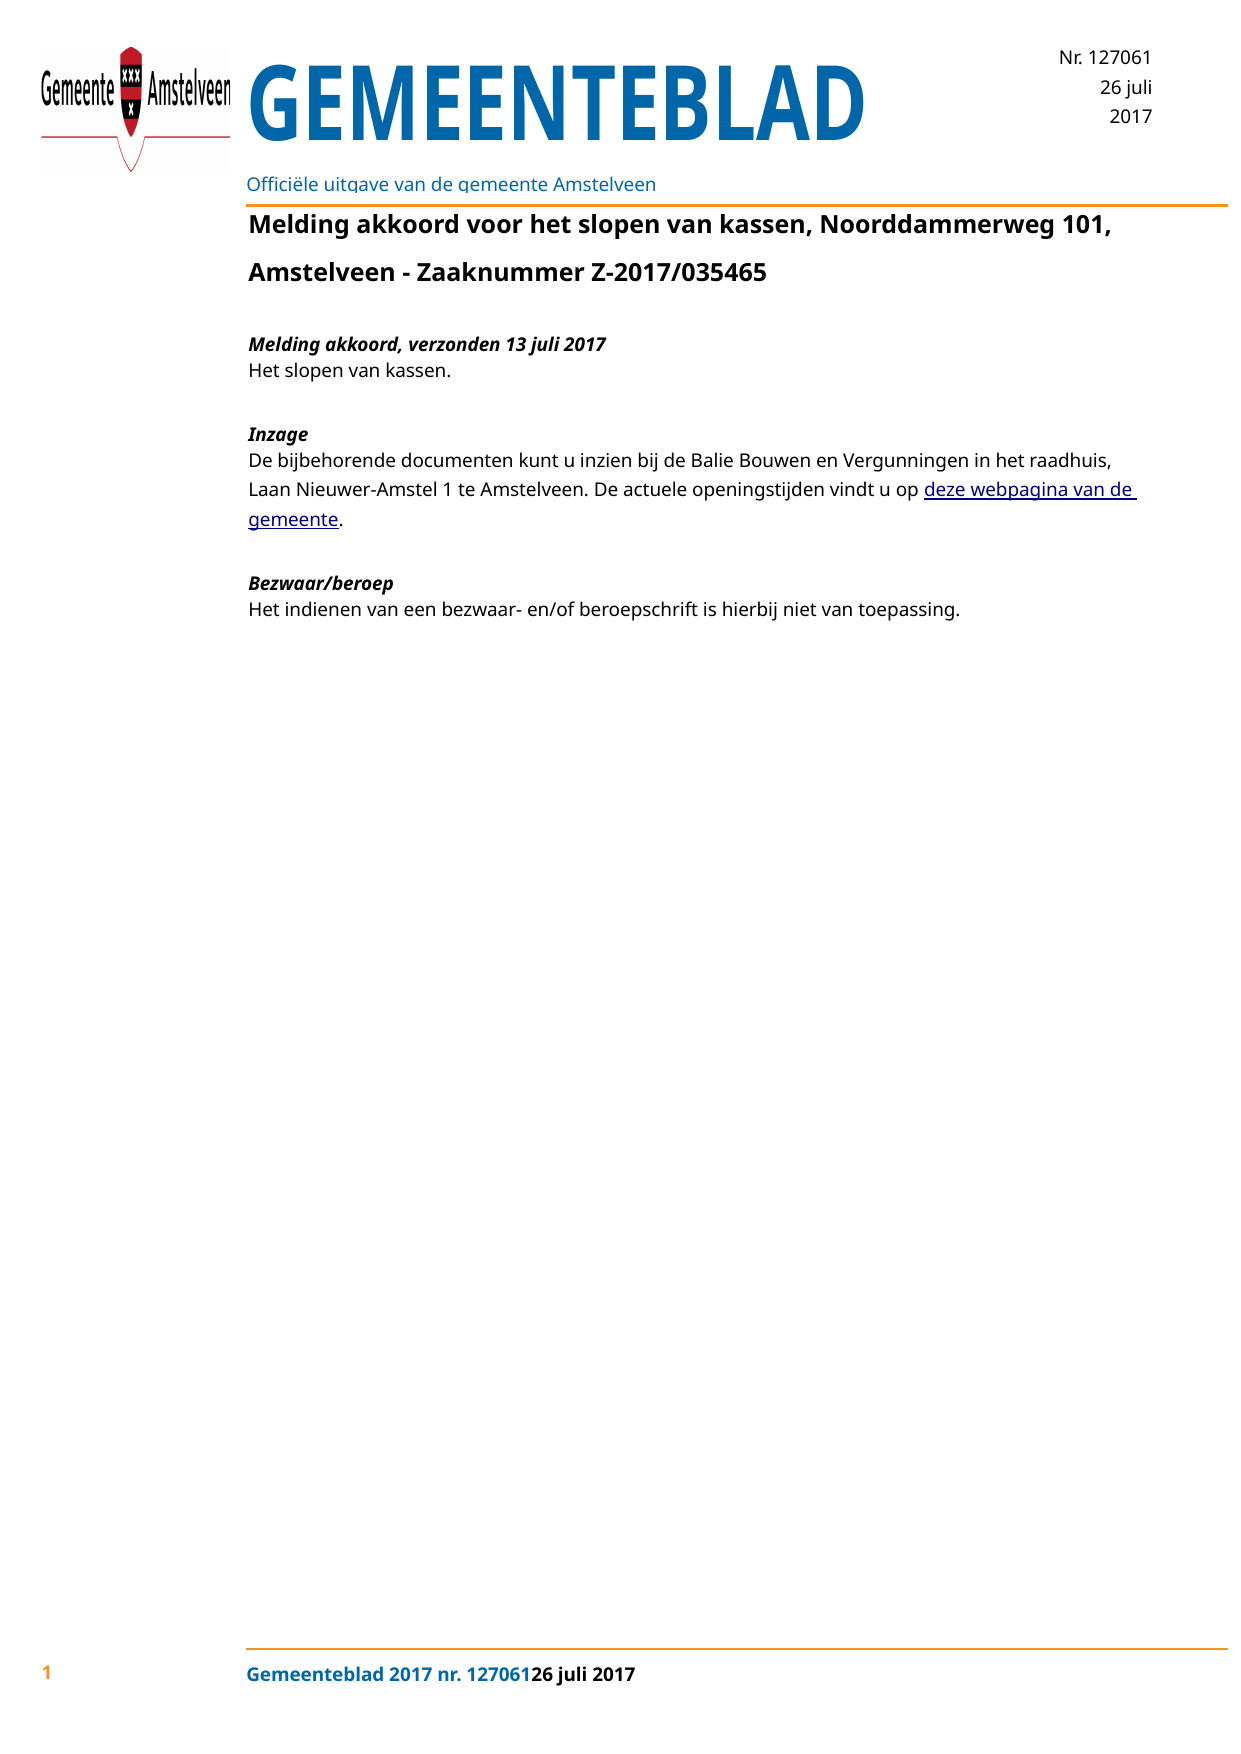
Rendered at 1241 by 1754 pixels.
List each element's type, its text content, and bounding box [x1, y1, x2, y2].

text Inzage [248, 421, 1152, 447]
text Bezwaar/beroep [248, 570, 1152, 596]
text De bijbehorende documenten kunt u inzien bij de Balie Bouwen en Vergunningen in het raadhuis, Laan Nieuwer-Amstel 1 te Amstelveen. De actuele openingstijden vindt u op deze webpagina van de gemeente. [248, 447, 1152, 532]
picture [41, 47, 231, 172]
text Melding akkoord, verzonden 13 juli 2017 [248, 331, 1152, 357]
text Melding akkoord voor het slopen van kassen, Noorddammerweg 101, Amstelveen - Zaaknummer Z-2017/035465 [248, 207, 1152, 288]
text Het slopen van kassen. [248, 357, 1152, 383]
text Het indienen van een bezwaar- en/of beroepschrift is hierbij niet van toepassing. [248, 596, 1152, 621]
